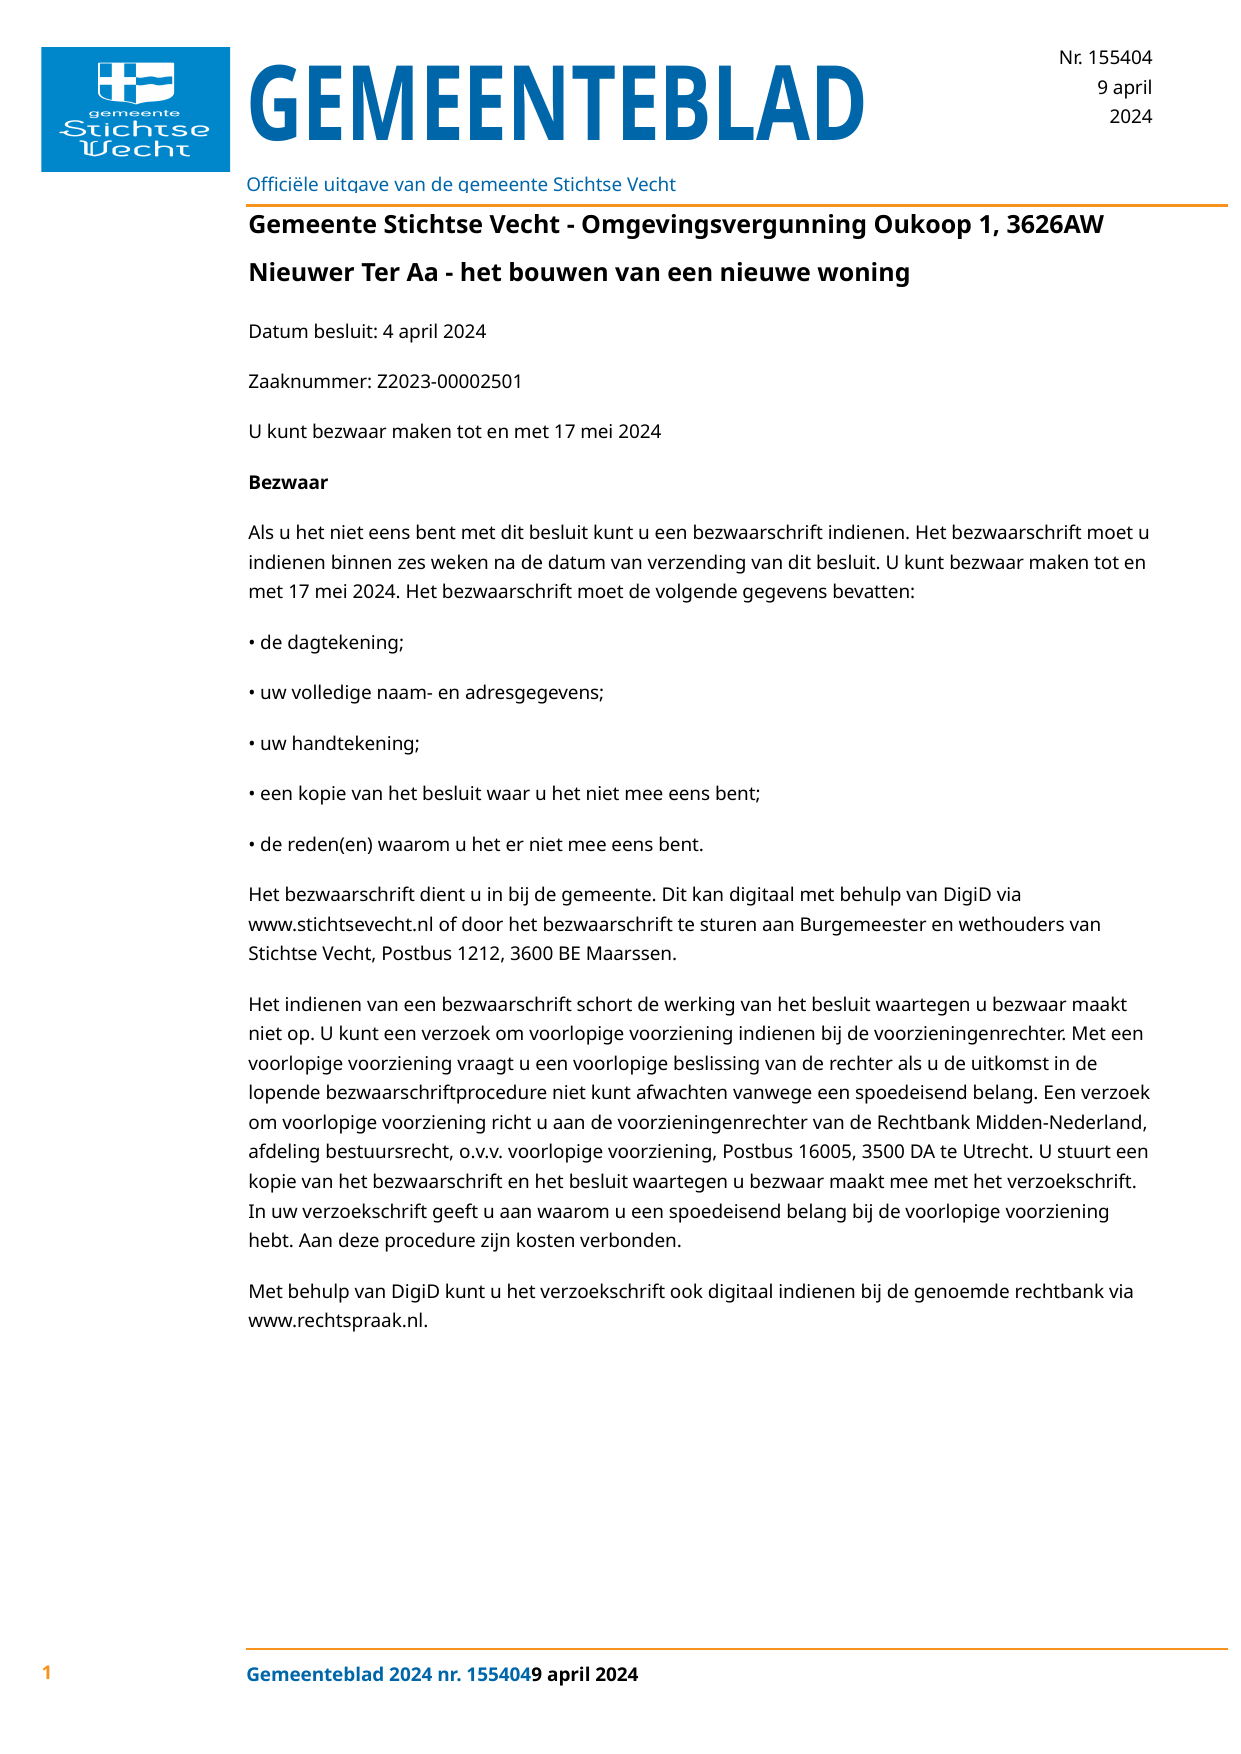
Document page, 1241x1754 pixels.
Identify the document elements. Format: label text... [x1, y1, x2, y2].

text • een kopie van het besluit waar u het niet mee eens bent; [248, 780, 1152, 806]
text Datum besluit: 4 april 2024 [248, 318, 1152, 344]
text Als u het niet eens bent met dit besluit kunt u een bezwaarschrift indienen. Het bezwaarschrift moet u indienen binnen zes weken na de datum van verzending van dit besluit. U kunt bezwaar maken tot en met 17 mei 2024. Het bezwaarschrift moet de volgende gegevens bevatten: [248, 519, 1152, 604]
text Gemeente Stichtse Vecht - Omgevingsvergunning Oukoop 1, 3626AW Nieuwer Ter Aa - het bouwen van een nieuwe woning [248, 207, 1152, 288]
text Het indienen van een bezwaarschrift schort de werking van het besluit waartegen u bezwaar maakt niet op. U kunt een verzoek om voorlopige voorziening indienen bij de voorzieningenrechter. Met een voorlopige voorziening vraagt u een voorlopige beslissing van de rechter als u de uitkomst in de lopende bezwaarschriftprocedure niet kunt afwachten vanwege een spoedeisend belang. Een verzoek om voorlopige voorziening richt u aan de voorzieningenrechter van de Rechtbank Midden-Nederland, afdeling bestuursrecht, o.v.v. voorlopige voorziening, Postbus 16005, 3500 DA te Utrecht. U stuurt een kopie van het bezwaarschrift en het besluit waartegen u bezwaar maakt mee met het verzoekschrift. In uw verzoekschrift geeft u aan waarom u een spoedeisend belang bij de voorlopige voorziening hebt. Aan deze procedure zijn kosten verbonden. [248, 991, 1152, 1253]
text Met behulp van DigiD kunt u het verzoekschrift ook digitaal indienen bij de genoemde rechtbank via www.rechtspraak.nl. [248, 1278, 1152, 1333]
text Bezwaar [248, 469, 1152, 495]
text • uw handtekening; [248, 730, 1152, 756]
text • uw volledige naam- en adresgegevens; [248, 679, 1152, 705]
text • de reden(en) waarom u het er niet mee eens bent. [248, 831, 1152, 857]
text Zaaknummer: Z2023-00002501 [248, 368, 1152, 394]
picture [137, 63, 174, 103]
picture [99, 63, 135, 101]
text • de dagtekening; [248, 629, 1152, 655]
text U kunt bezwaar maken tot en met 17 mei 2024 [248, 419, 1152, 444]
text Het bezwaarschrift dient u in bij de gemeente. Dit kan digitaal met behulp van DigiD via www.stichtsevecht.nl of door het bezwaarschrift te sturen aan Burgemeester en wethouders van Stichtse Vecht, Postbus 1212, 3600 BE Maarssen. [248, 881, 1152, 966]
